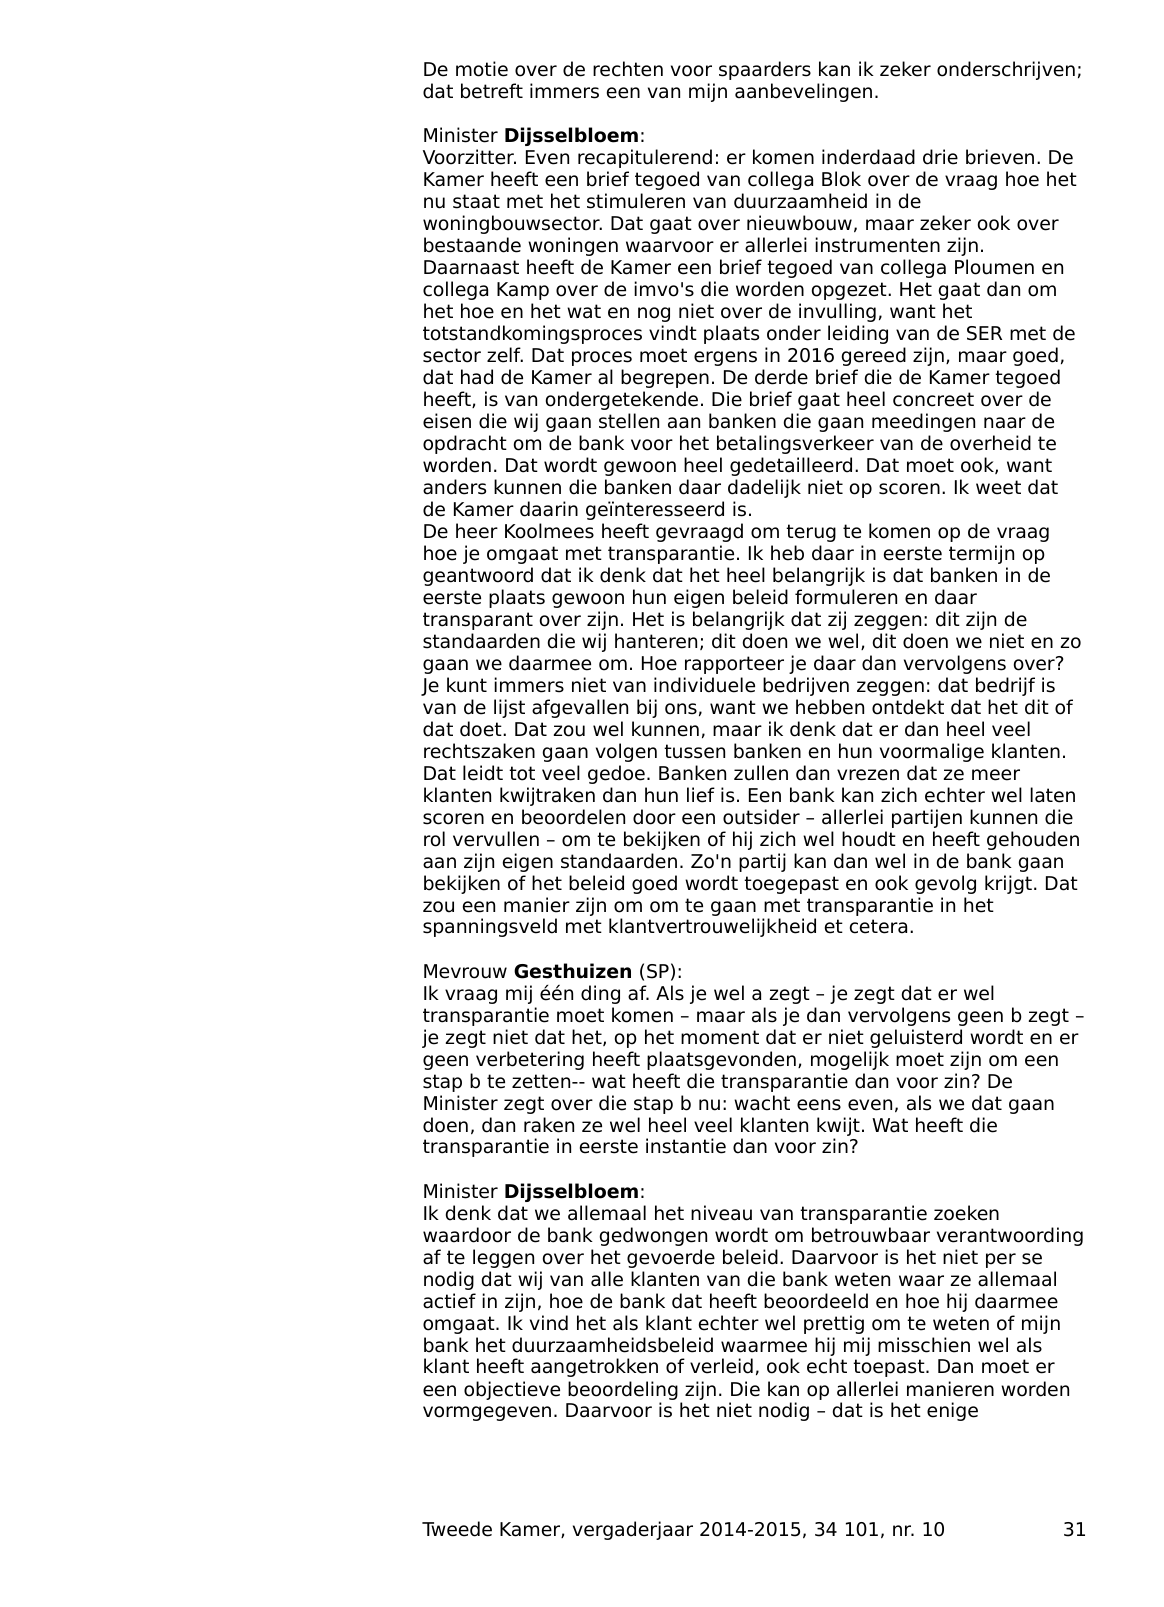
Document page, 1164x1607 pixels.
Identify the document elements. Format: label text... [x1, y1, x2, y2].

text Minister Dijsselbloem: [422, 1181, 1087, 1203]
text De heer Koolmees heeft gevraagd om terug te komen op de vraag hoe je omgaat met transparantie. Ik heb daar in eerste termijn op geantwoord dat ik denk dat het heel belangrijk is dat banken in de eerste plaats gewoon hun eigen beleid formuleren en daar transparant over zijn. Het is belangrijk dat zij zeggen: dit zijn de standaarden die wij hanteren; dit doen we wel, dit doen we niet en zo gaan we daarmee om. Hoe rapporteer je daar dan vervolgens over? Je kunt immers niet van individuele bedrijven zeggen: dat bedrijf is van de lijst afgevallen bij ons, want we hebben ontdekt dat het dit of dat doet. Dat zou wel kunnen, maar ik denk dat er dan heel veel rechtszaken gaan volgen tussen banken en hun voormalige klanten. Dat leidt tot veel gedoe. Banken zullen dan vrezen dat ze meer klanten kwijtraken dan hun lief is. Een bank kan zich echter wel laten scoren en beoordelen door een outsider – allerlei partijen kunnen die rol vervullen – om te bekijken of hij zich wel houdt en heeft gehouden aan zijn eigen standaarden. Zo'n partij kan dan wel in de bank gaan bekijken of het beleid goed wordt toegepast en ook gevolg krijgt. Dat zou een manier zijn om om te gaan met transparantie in het spanningsveld met klantvertrouwelijkheid et cetera. [422, 521, 1087, 938]
text Ik denk dat we allemaal het niveau van transparantie zoeken waardoor de bank gedwongen wordt om betrouwbaar verantwoording af te leggen over het gevoerde beleid. Daarvoor is het niet per se nodig dat wij van alle klanten van die bank weten waar ze allemaal actief in zijn, hoe de bank dat heeft beoordeeld en hoe hij daarmee omgaat. Ik vind het als klant echter wel prettig om te weten of mijn bank het duurzaamheidsbeleid waarmee hij mij misschien wel als klant heeft aangetrokken of verleid, ook echt toepast. Dan moet er een objectieve beoordeling zijn. Die kan op allerlei manieren worden vormgegeven. Daarvoor is het niet nodig – dat is het enige [422, 1203, 1087, 1422]
text Minister Dijsselbloem: [422, 125, 1087, 147]
text De motie over de rechten voor spaarders kan ik zeker onderschrijven; dat betreft immers een van mijn aanbevelingen. [422, 59, 1087, 103]
text Mevrouw Gesthuizen (SP): [422, 961, 1087, 983]
text Ik vraag mij één ding af. Als je wel a zegt – je zegt dat er wel transparantie moet komen – maar als je dan vervolgens geen b zegt – je zegt niet dat het, op het moment dat er niet geluisterd wordt en er geen verbetering heeft plaatsgevonden, mogelijk moet zijn om een stap b te zetten-- wat heeft die transparantie dan voor zin? De Minister zegt over die stap b nu: wacht eens even, als we dat gaan doen, dan raken ze wel heel veel klanten kwijt. Wat heeft die transparantie in eerste instantie dan voor zin? [422, 983, 1087, 1158]
text Voorzitter. Even recapitulerend: er komen inderdaad drie brieven. De Kamer heeft een brief tegoed van collega Blok over de vraag hoe het nu staat met het stimuleren van duurzaamheid in de woningbouwsector. Dat gaat over nieuwbouw, maar zeker ook over bestaande woningen waarvoor er allerlei instrumenten zijn. Daarnaast heeft de Kamer een brief tegoed van collega Ploumen en collega Kamp over de imvo's die worden opgezet. Het gaat dan om het hoe en het wat en nog niet over de invulling, want het totstandkomingsproces vindt plaats onder leiding van de SER met de sector zelf. Dat proces moet ergens in 2016 gereed zijn, maar goed, dat had de Kamer al begrepen. De derde brief die de Kamer tegoed heeft, is van ondergetekende. Die brief gaat heel concreet over de eisen die wij gaan stellen aan banken die gaan meedingen naar de opdracht om de bank voor het betalingsverkeer van de overheid te worden. Dat wordt gewoon heel gedetailleerd. Dat moet ook, want anders kunnen die banken daar dadelijk niet op scoren. Ik weet dat de Kamer daarin geïnteresseerd is. [422, 147, 1087, 521]
